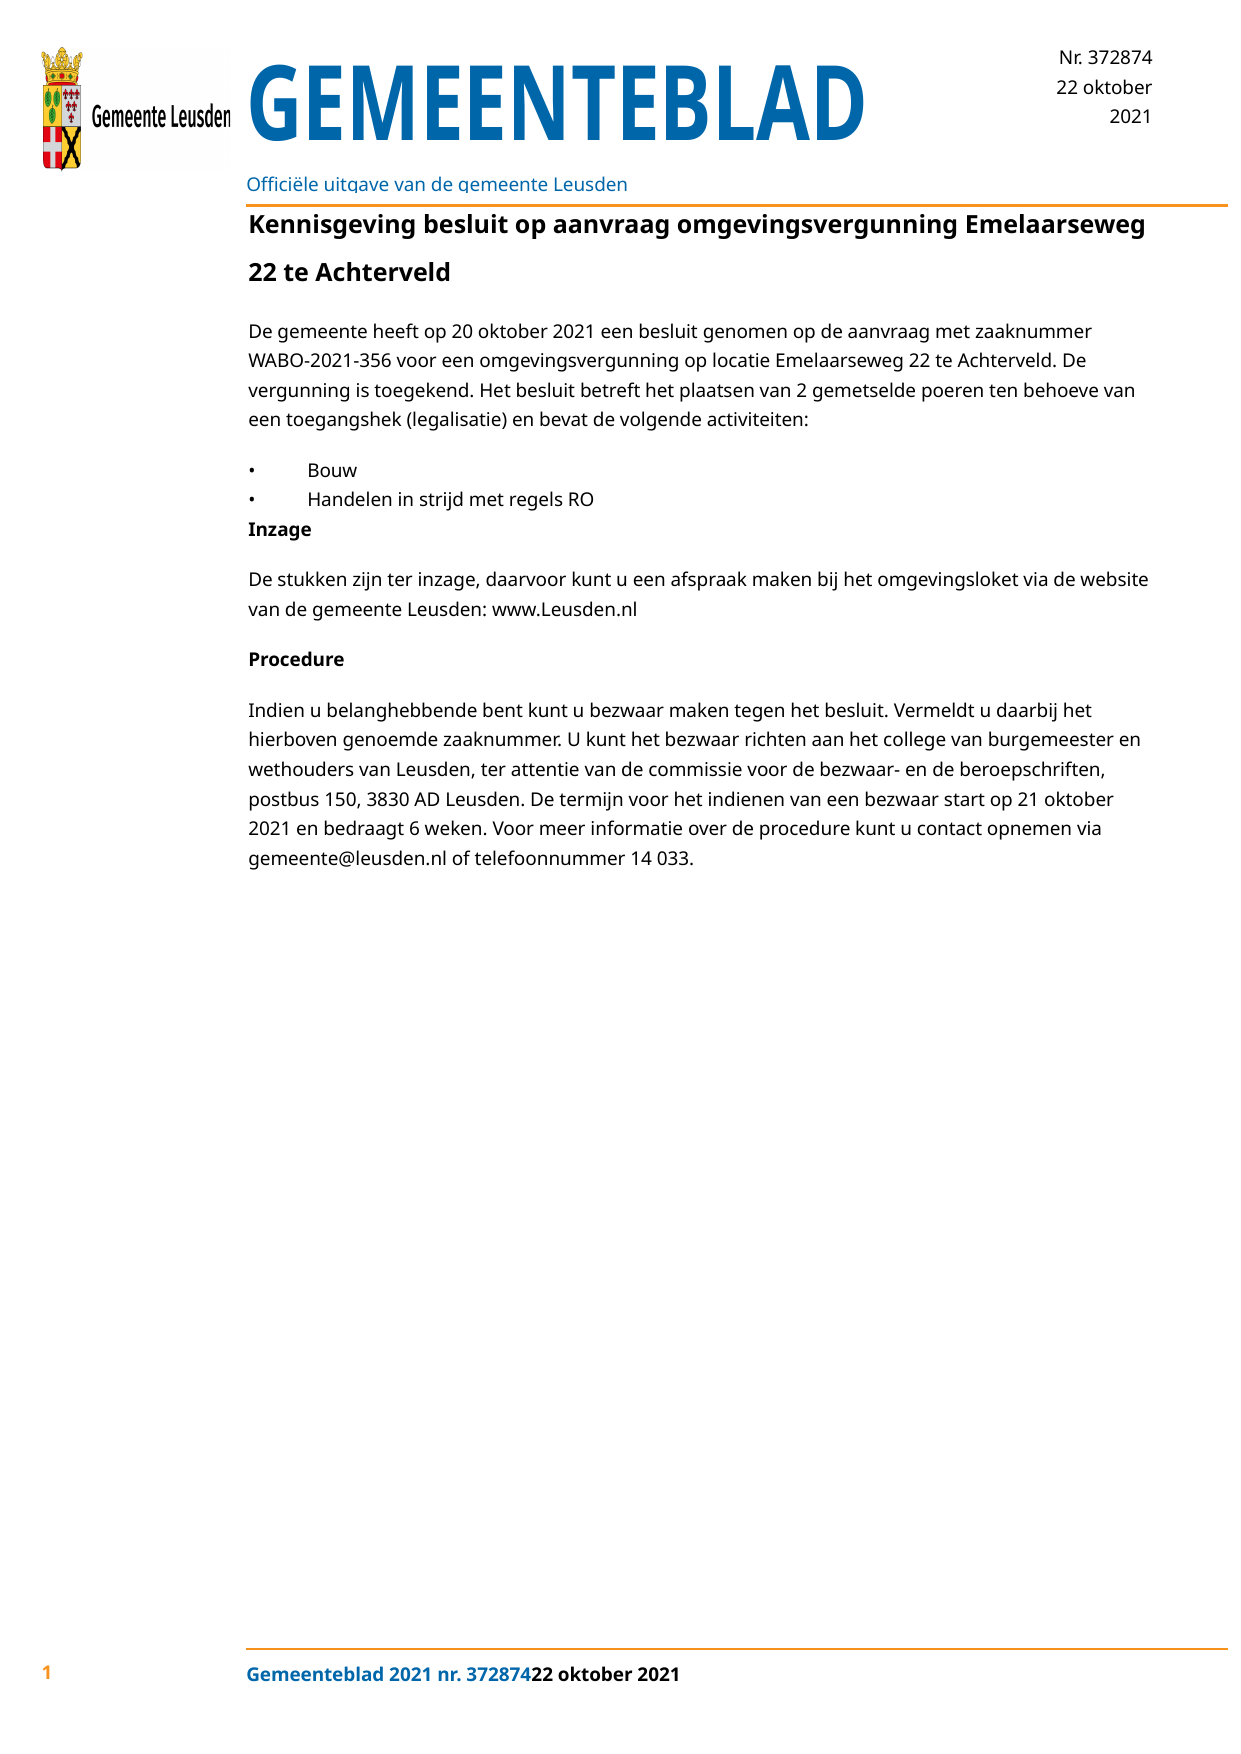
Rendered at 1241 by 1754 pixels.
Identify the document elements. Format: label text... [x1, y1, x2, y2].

text Procedure [248, 647, 1152, 672]
picture [41, 47, 231, 172]
text De stukken zijn ter inzage, daarvoor kunt u een afspraak maken bij het omgevingsloket via de website van de gemeente Leusden: www.Leusden.nl [248, 567, 1152, 622]
list Bouw [248, 457, 1152, 483]
text Kennisgeving besluit op aanvraag omgevingsvergunning Emelaarseweg 22 te Achterveld [248, 207, 1152, 288]
text Inzage [248, 516, 1152, 542]
text De gemeente heeft op 20 oktober 2021 een besluit genomen op de aanvraag met zaaknummer WABO-2021-356 voor een omgevingsvergunning op locatie Emelaarseweg 22 te Achterveld. De vergunning is toegekend. Het besluit betreft het plaatsen van 2 gemetselde poeren ten behoeve van een toegangshek (legalisatie) en bevat de volgende activiteiten: [248, 318, 1152, 432]
list Handelen in strijd met regels RO [248, 487, 1152, 512]
text Indien u belanghebbende bent kunt u bezwaar maken tegen het besluit. Vermeldt u daarbij het hierboven genoemde zaaknummer. U kunt het bezwaar richten aan het college van burgemeester en wethouders van Leusden, ter attentie van de commissie voor de bezwaar- en de beroepschriften, postbus 150, 3830 AD Leusden. De termijn voor het indienen van een bezwaar start op 21 oktober 2021 en bedraagt 6 weken. Voor meer informatie over de procedure kunt u contact opnemen via gemeente@leusden.nl of telefoonnummer 14 033. [248, 697, 1152, 871]
